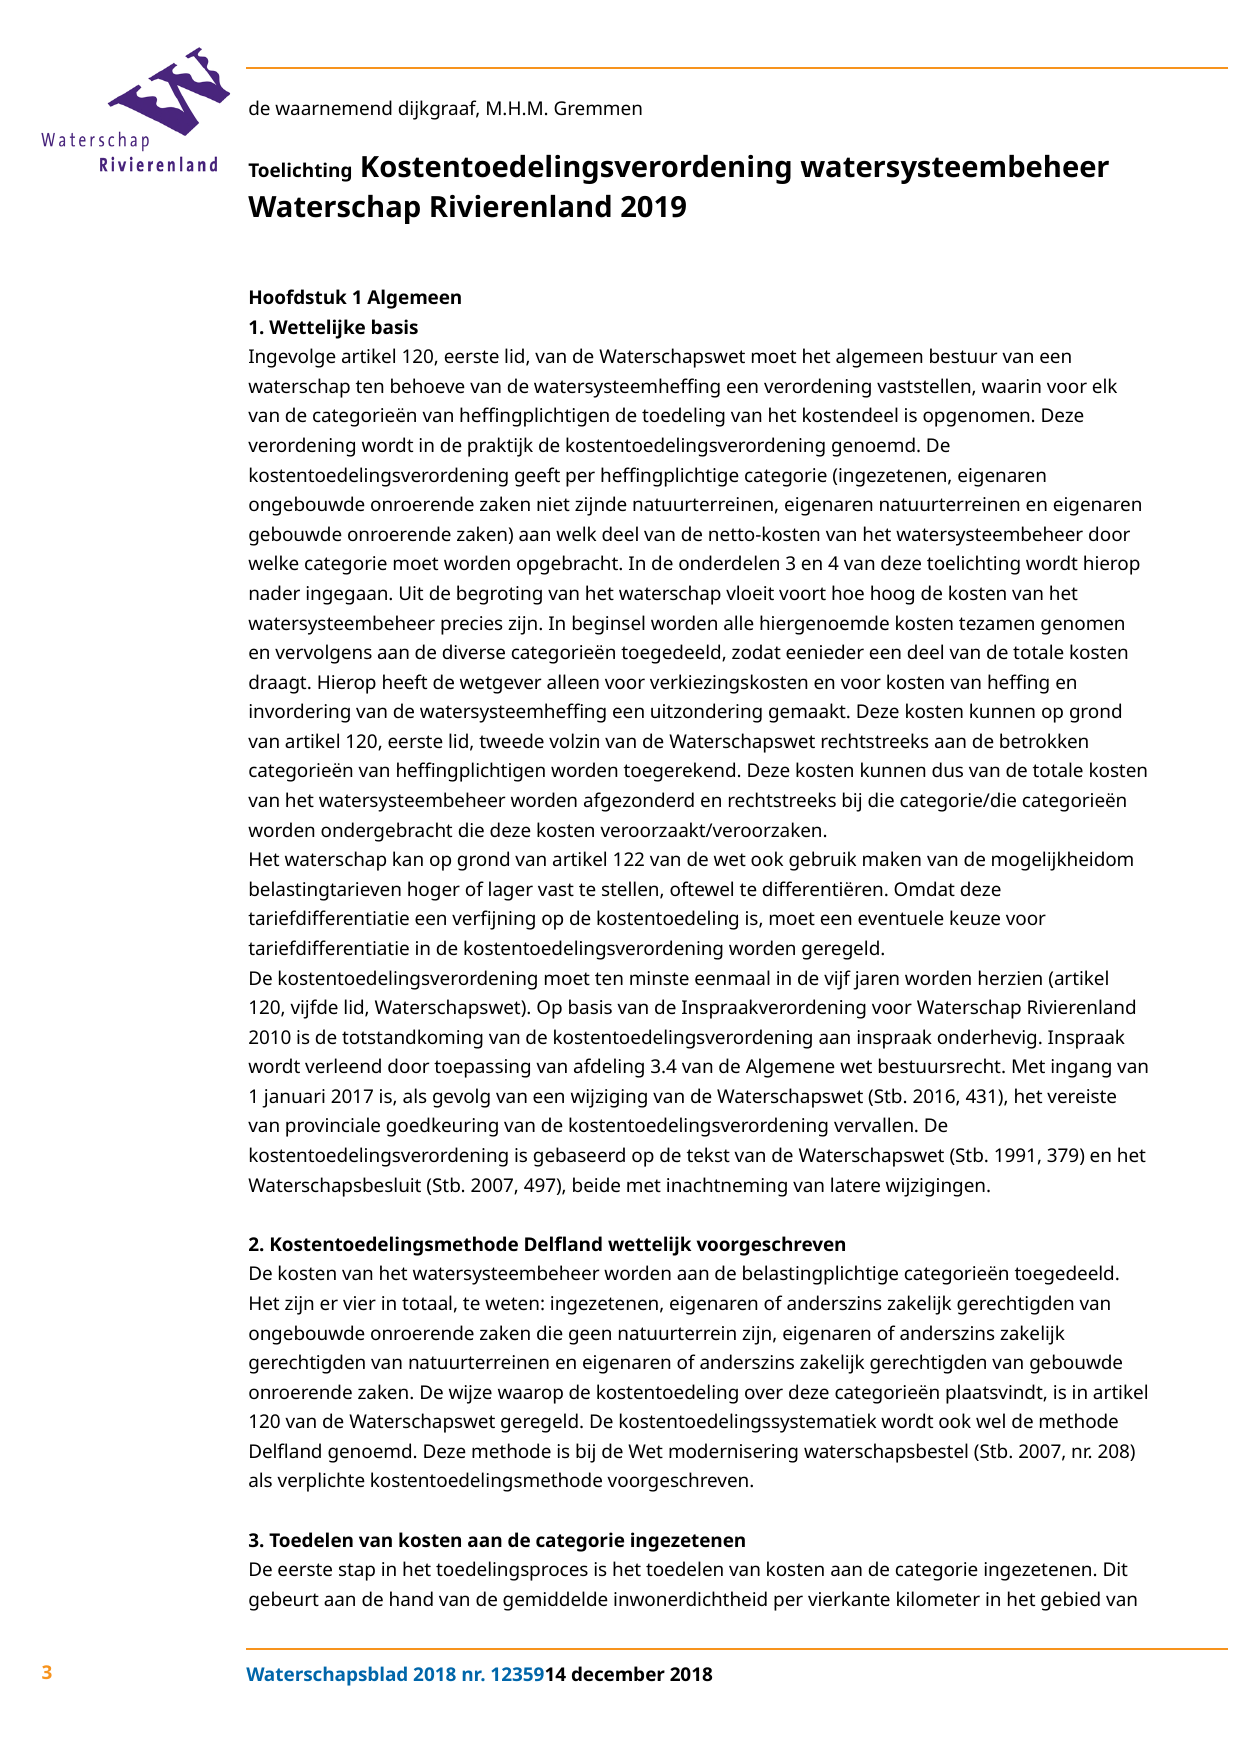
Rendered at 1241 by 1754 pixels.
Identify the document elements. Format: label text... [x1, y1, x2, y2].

text 3. Toedelen van kosten aan de categorie ingezetenen [248, 1527, 1152, 1553]
text De eerste stap in het toedelingsproces is het toedelen van kosten aan de categorie ingezetenen. Dit gebeurt aan de hand van de gemiddelde inwonerdichtheid per vierkante kilometer in het gebied van [248, 1556, 1152, 1612]
text 1. Wettelijke basis [248, 314, 1152, 340]
text Ingevolge artikel 120, eerste lid, van de Waterschapswet moet het algemeen bestuur van een waterschap ten behoeve van de watersysteemheffing een verordening vaststellen, waarin voor elk van de categorieën van heffingplichtigen de toedeling van het kostendeel is opgenomen. Deze verordening wordt in de praktijk de kostentoedelingsverordening genoemd. De kostentoedelingsverordening geeft per heffingplichtige categorie (ingezetenen, eigenaren ongebouwde onroerende zaken niet zijnde natuurterreinen, eigenaren natuurterreinen en eigenaren gebouwde onroerende zaken) aan welk deel van de netto-kosten van het watersysteembeheer door welke categorie moet worden opgebracht. In de onderdelen 3 en 4 van deze toelichting wordt hierop nader ingegaan. Uit de begroting van het waterschap vloeit voort hoe hoog de kosten van het watersysteembeheer precies zijn. In beginsel worden alle hiergenoemde kosten tezamen genomen en vervolgens aan de diverse categorieën toegedeeld, zodat eenieder een deel van de totale kosten draagt. Hierop heeft de wetgever alleen voor verkiezingskosten en voor kosten van heffing en invordering van de watersysteemheffing een uitzondering gemaakt. Deze kosten kunnen op grond van artikel 120, eerste lid, tweede volzin van de Waterschapswet rechtstreeks aan de betrokken categorieën van heffingplichtigen worden toegerekend. Deze kosten kunnen dus van de totale kosten van het watersysteembeheer worden afgezonderd en rechtstreeks bij die categorie/die categorieën worden ondergebracht die deze kosten veroorzaakt/veroorzaken. [248, 343, 1152, 843]
text Het waterschap kan op grond van artikel 122 van de wet ook gebruik maken van de mogelijkheidom belastingtarieven hoger of lager vast te stellen, oftewel te differentiëren. Omdat deze tariefdifferentiatie een verfijning op de kostentoedeling is, moet een eventuele keuze voor tariefdifferentiatie in de kostentoedelingsverordening worden geregeld. [248, 846, 1152, 961]
text Hoofdstuk 1 Algemeen [248, 284, 1152, 310]
text Toelichting Kostentoedelingsverordening watersysteembeheer Waterschap Rivierenland 2019 [248, 146, 1152, 226]
text De kosten van het watersysteembeheer worden aan de belastingplichtige categorieën toegedeeld. Het zijn er vier in totaal, te weten: ingezetenen, eigenaren of anderszins zakelijk gerechtigden van ongebouwde onroerende zaken die geen natuurterrein zijn, eigenaren of anderszins zakelijk gerechtigden van natuurterreinen en eigenaren of anderszins zakelijk gerechtigden van gebouwde onroerende zaken. De wijze waarop de kostentoedeling over deze categorieën plaatsvindt, is in artikel 120 van de Waterschapswet geregeld. De kostentoedelingssystematiek wordt ook wel de methode Delfland genoemd. Deze methode is bij de Wet modernisering waterschapsbestel (Stb. 2007, nr. 208) als verplichte kostentoedelingsmethode voorgeschreven. [248, 1261, 1152, 1493]
text de waarnemend dijkgraaf, M.H.M. Gremmen [248, 95, 1152, 121]
text De kostentoedelingsverordening moet ten minste eenmaal in de vijf jaren worden herzien (artikel 120, vijfde lid, Waterschapswet). Op basis van de Inspraakverordening voor Waterschap Rivierenland 2010 is de totstandkoming van de kostentoedelingsverordening aan inspraak onderhevig. Inspraak wordt verleend door toepassing van afdeling 3.4 van de Algemene wet bestuursrecht. Met ingang van 1 januari 2017 is, als gevolg van een wijziging van de Waterschapswet (Stb. 2016, 431), het vereiste van provinciale goedkeuring van de kostentoedelingsverordening vervallen. De kostentoedelingsverordening is gebaseerd op de tekst van de Waterschapswet (Stb. 1991, 379) en het Waterschapsbesluit (Stb. 2007, 497), beide met inachtneming van latere wijzigingen. [248, 965, 1152, 1198]
text 2. Kostentoedelingsmethode Delfland wettelijk voorgeschreven [248, 1231, 1152, 1257]
picture [41, 47, 231, 172]
